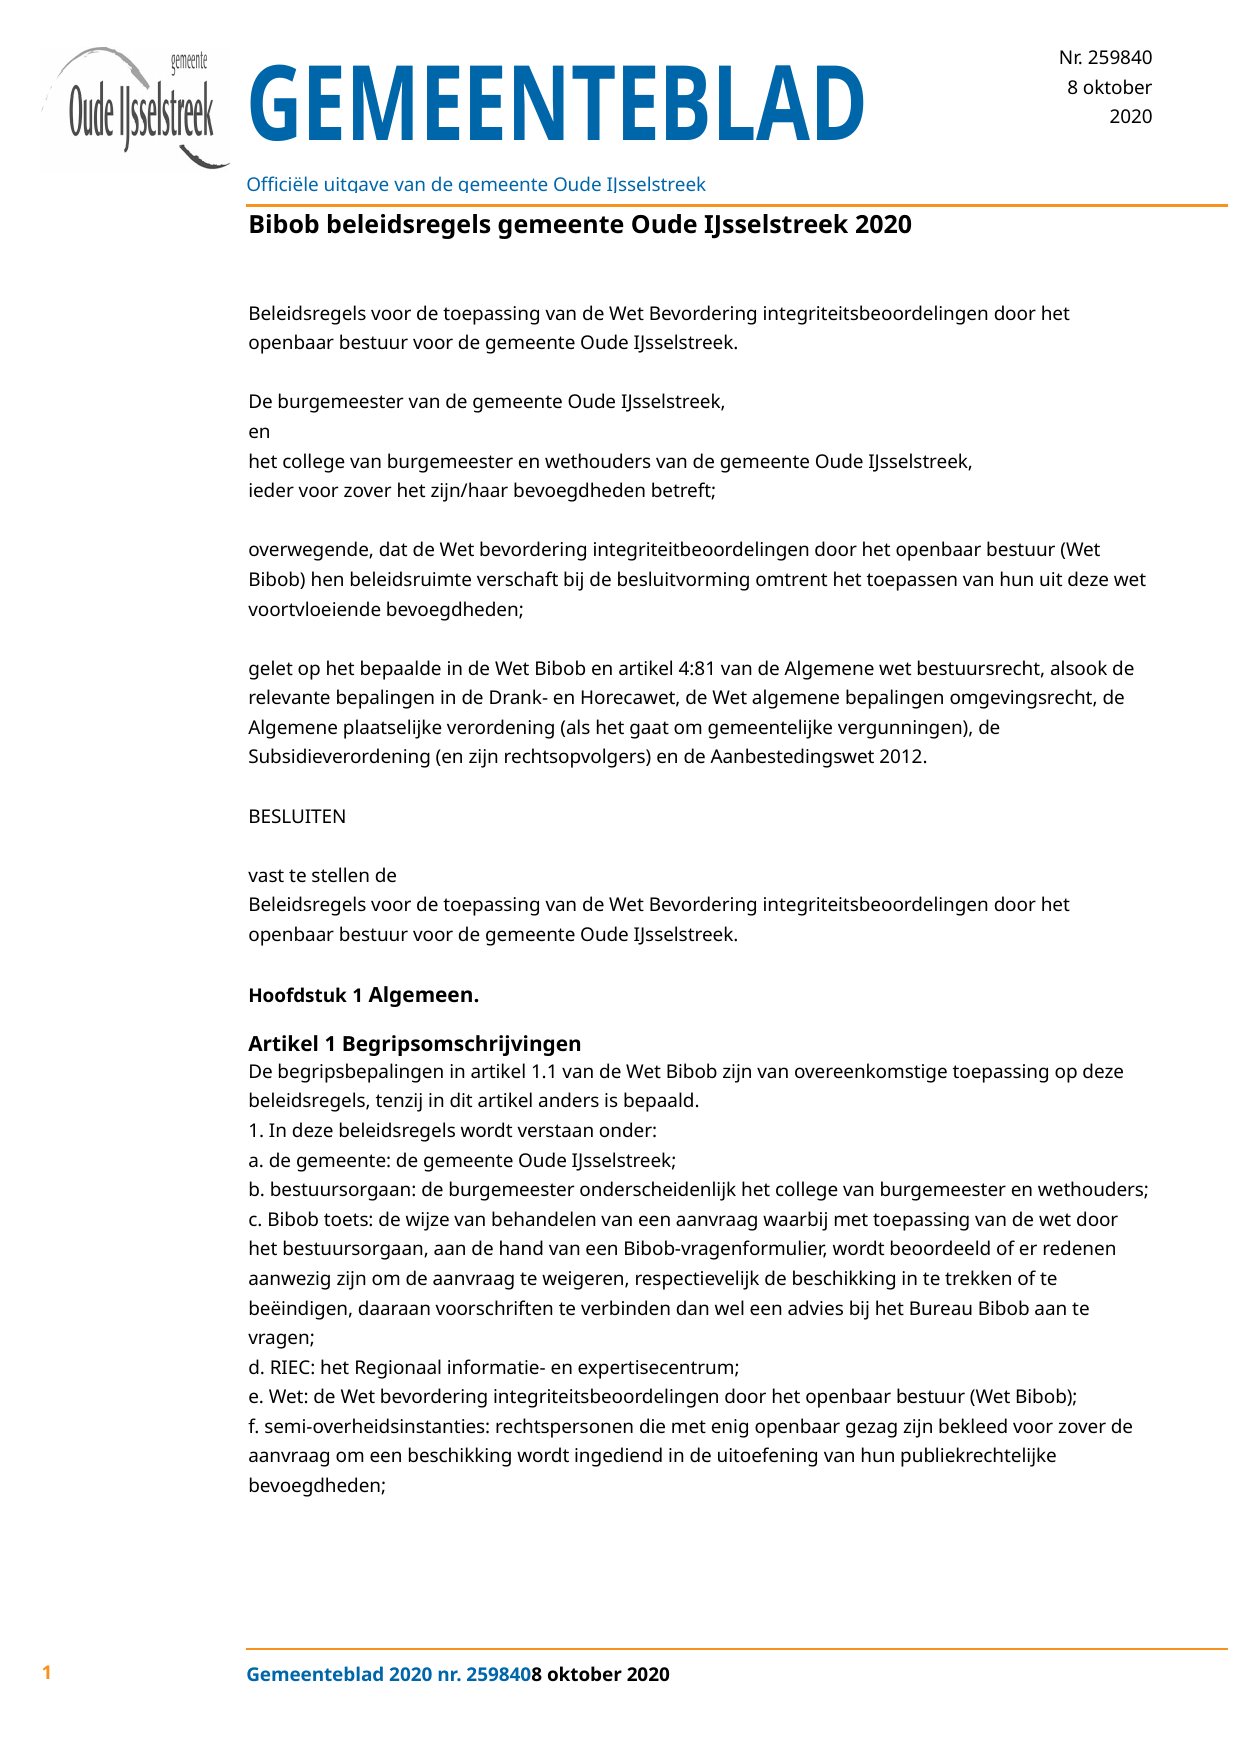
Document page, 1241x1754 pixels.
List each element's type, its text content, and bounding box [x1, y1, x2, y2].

text vast te stellen de [248, 862, 1152, 888]
text De begripsbepalingen in artikel 1.1 van de Wet Bibob zijn van overeenkomstige toepassing op deze beleidsregels, tenzij in dit artikel anders is bepaald. [248, 1058, 1152, 1113]
text Beleidsregels voor de toepassing van de Wet Bevordering integriteitsbeoordelingen door het openbaar bestuur voor de gemeente Oude IJsselstreek. [248, 892, 1152, 947]
picture [41, 47, 231, 172]
text Artikel 1 Begripsomschrijvingen [248, 1029, 1152, 1058]
text Bibob beleidsregels gemeente Oude IJsselstreek 2020 [248, 207, 1152, 241]
text BESLUITEN [248, 803, 1152, 828]
text overwegende, dat de Wet bevordering integriteitbeoordelingen door het openbaar bestuur (Wet Bibob) hen beleidsruimte verschaft bij de besluitvorming omtrent het toepassen van hun uit deze wet voortvloeiende bevoegdheden; [248, 537, 1152, 621]
text Beleidsregels voor de toepassing van de Wet Bevordering integriteitsbeoordelingen door het openbaar bestuur voor de gemeente Oude IJsselstreek. [248, 300, 1152, 355]
text ieder voor zover het zijn/haar bevoegdheden betreft; [248, 477, 1152, 503]
text De burgemeester van de gemeente Oude IJsselstreek, [248, 389, 1152, 414]
text gelet op het bepaalde in de Wet Bibob en artikel 4:81 van de Algemene wet bestuursrecht, alsook de relevante bepalingen in de Drank- en Horecawet, de Wet algemene bepalingen omgevingsrecht, de Algemene plaatselijke verordening (als het gaat om gemeentelijke vergunningen), de Subsidieverordening (en zijn rechtsopvolgers) en de Aanbestedingswet 2012. [248, 655, 1152, 769]
text d. RIEC: het Regionaal informatie- en expertisecentrum; [248, 1354, 1152, 1379]
text a. de gemeente: de gemeente Oude IJsselstreek; [248, 1147, 1152, 1172]
text b. bestuursorgaan: de burgemeester onderscheidenlijk het college van burgemeester en wethouders; [248, 1176, 1152, 1202]
text het college van burgemeester en wethouders van de gemeente Oude IJsselstreek, [248, 448, 1152, 473]
text Hoofdstuk 1 Algemeen. [248, 980, 1152, 1009]
text f. semi-overheidsinstanties: rechtspersonen die met enig openbaar gezag zijn bekleed voor zover de aanvraag om een beschikking wordt ingediend in de uitoefening van hun publiekrechtelijke bevoegdheden; [248, 1413, 1152, 1498]
text e. Wet: de Wet bevordering integriteitsbeoordelingen door het openbaar bestuur (Wet Bibob); [248, 1383, 1152, 1409]
text c. Bibob toets: de wijze van behandelen van een aanvraag waarbij met toepassing van de wet door het bestuursorgaan, aan de hand van een Bibob-vragenformulier, wordt beoordeeld of er redenen aanwezig zijn om de aanvraag te weigeren, respectievelijk de beschikking in te trekken of te beëindigen, daaraan voorschriften te verbinden dan wel een advies bij het Bureau Bibob aan te vragen; [248, 1206, 1152, 1350]
text en [248, 418, 1152, 444]
text 1. In deze beleidsregels wordt verstaan onder: [248, 1117, 1152, 1143]
